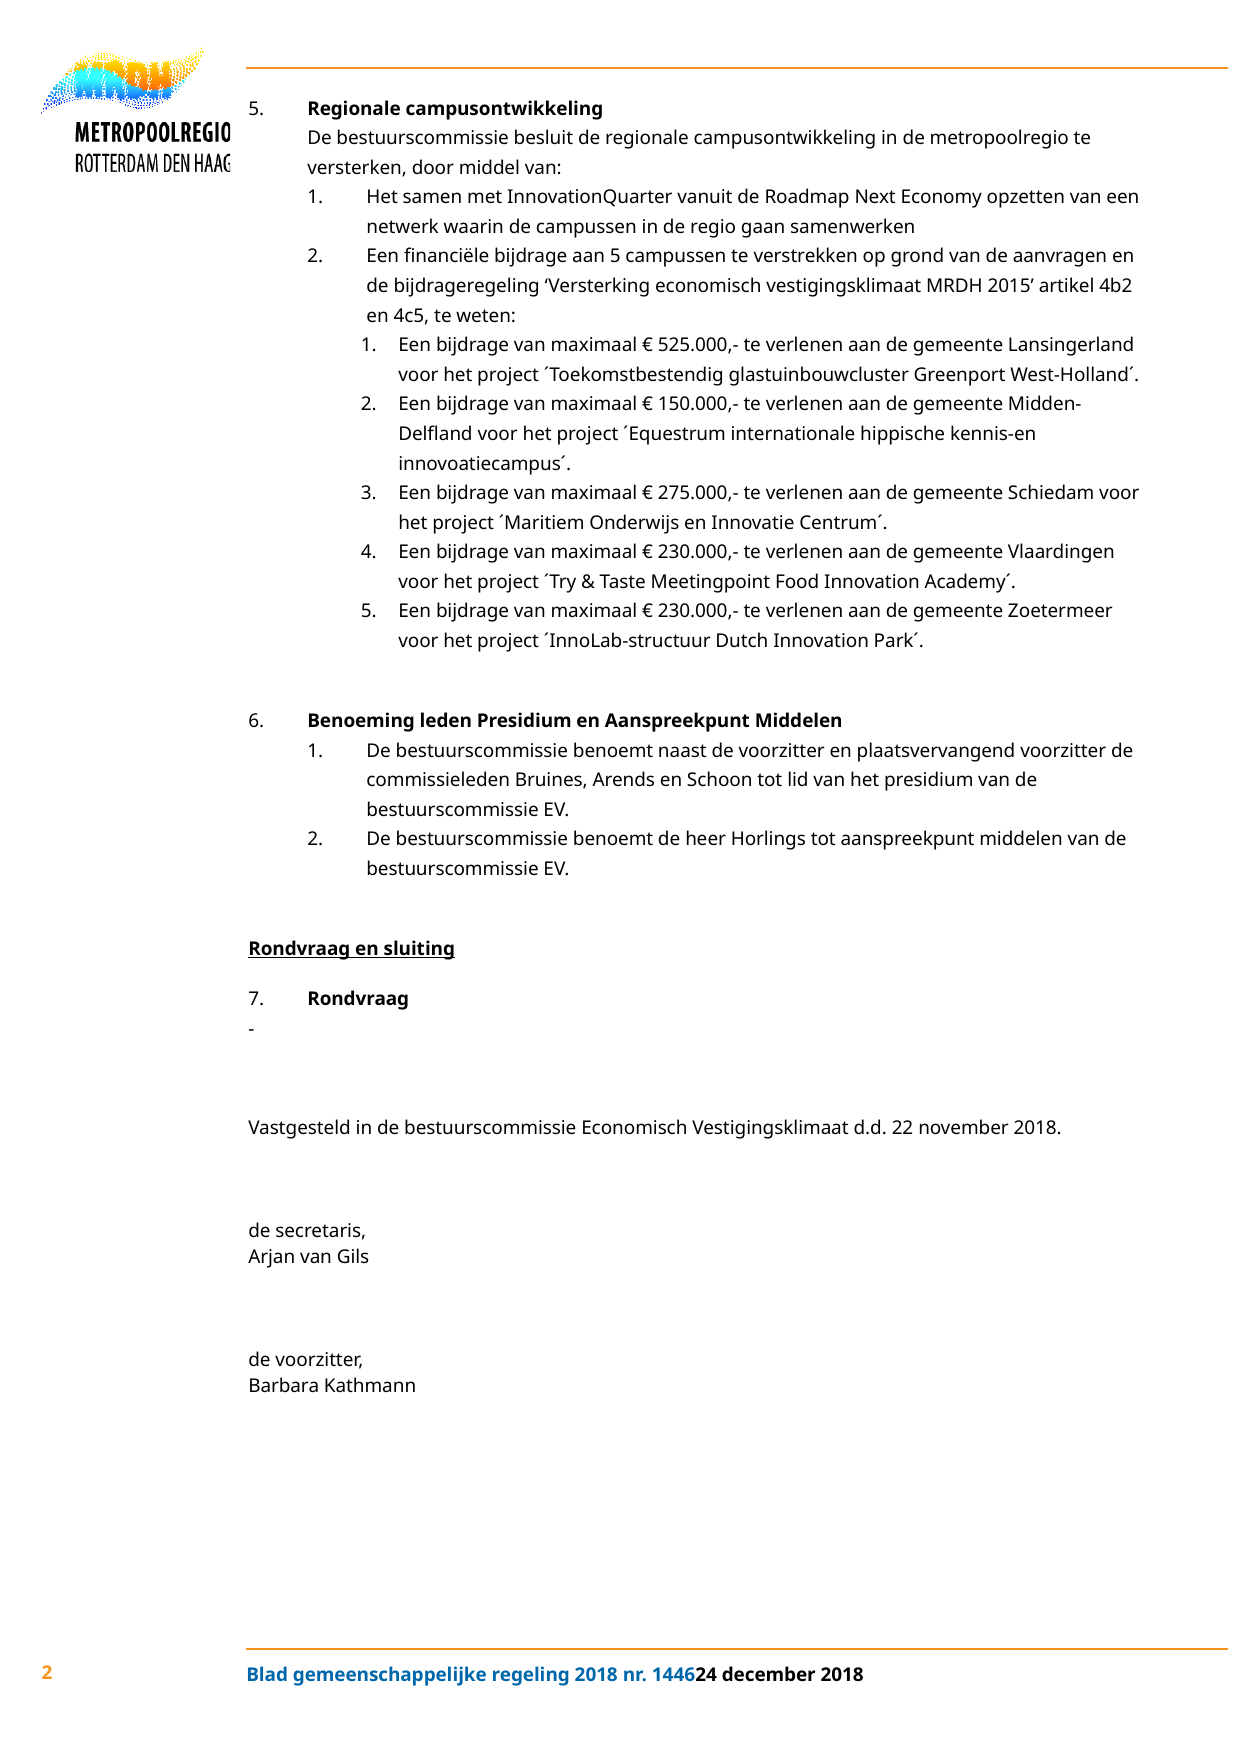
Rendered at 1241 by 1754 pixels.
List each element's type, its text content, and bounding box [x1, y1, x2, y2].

text de voorzitter, [248, 1346, 1152, 1372]
list Benoeming leden Presidium en Aanspreekpunt Middelen [248, 707, 1152, 733]
list Een bijdrage van maximaal € 230.000,- te verlenen aan de gemeente Vlaardingen voor het project ´Try & Taste Meetingpoint Food Innovation Academy´. [361, 538, 1152, 594]
text - [248, 1015, 1152, 1041]
list De bestuurscommissie besluit de regionale campusontwikkeling in de metropoolregio te versterken, door middel van: [248, 124, 1152, 180]
picture [41, 47, 231, 172]
list Een financiële bijdrage aan 5 campussen te verstrekken op grond van de aanvragen en de bijdrageregeling ‘Versterking economisch vestigingsklimaat MRDH 2015’ artikel 4b2 en 4c5, te weten: [307, 243, 1152, 328]
list Een bijdrage van maximaal € 525.000,- te verlenen aan de gemeente Lansingerland voor het project ´Toekomstbestendig glastuinbouwcluster Greenport West-Holland´. [361, 331, 1152, 387]
list Een bijdrage van maximaal € 275.000,- te verlenen aan de gemeente Schiedam voor het project ´Maritiem Onderwijs en Innovatie Centrum´. [361, 479, 1152, 535]
text Arjan van Gils [248, 1243, 1152, 1269]
list Een bijdrage van maximaal € 150.000,- te verlenen aan de gemeente Midden-Delfland voor het project ´Equestrum internationale hippische kennis-en innovoatiecampus´. [361, 391, 1152, 476]
list De bestuurscommissie benoemt de heer Horlings tot aanspreekpunt middelen van de bestuurscommissie EV. [307, 826, 1152, 881]
text de secretaris, [248, 1217, 1152, 1243]
list De bestuurscommissie benoemt naast de voorzitter en plaatsvervangend voorzitter de commissieleden Bruines, Arends en Schoon tot lid van het presidium van de bestuurscommissie EV. [307, 737, 1152, 822]
list Het samen met InnovationQuarter vanuit de Roadmap Next Economy opzetten van een netwerk waarin de campussen in de regio gaan samenwerken [307, 183, 1152, 239]
text Vastgesteld in de bestuurscommissie Economisch Vestigingsklimaat d.d. 22 november 2018. [248, 1114, 1152, 1140]
text Barbara Kathmann [248, 1372, 1152, 1397]
list Een bijdrage van maximaal € 230.000,- te verlenen aan de gemeente Zoetermeer voor het project ´InnoLab-structuur Dutch Innovation Park´. [361, 598, 1152, 653]
list Regionale campusontwikkeling [248, 95, 1152, 121]
text Rondvraag en sluiting [248, 935, 1152, 961]
list Rondvraag [248, 986, 1152, 1011]
